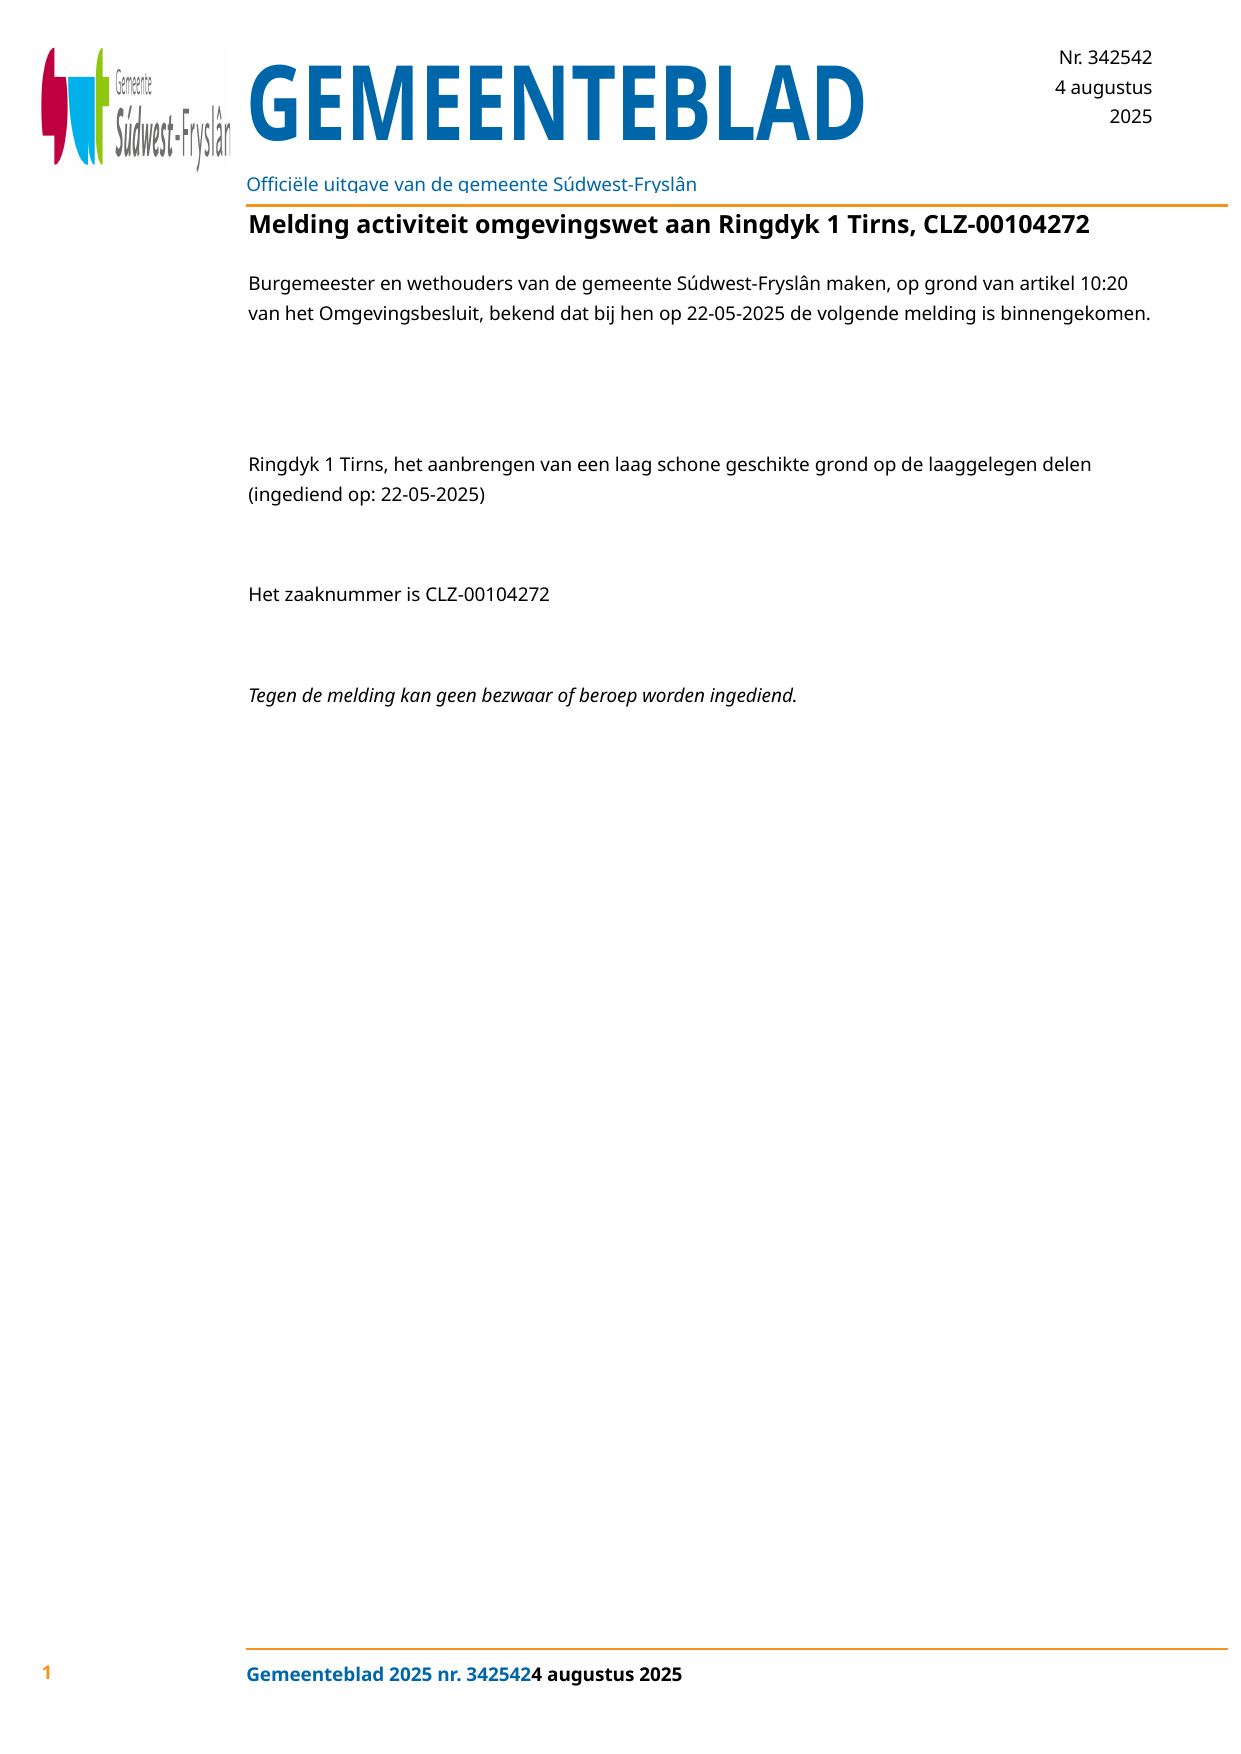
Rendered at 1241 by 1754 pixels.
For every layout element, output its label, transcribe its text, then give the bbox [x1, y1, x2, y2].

picture [41, 47, 231, 172]
text Burgemeester en wethouders van de gemeente Súdwest-Fryslân maken, op grond van artikel 10:20 van het Omgevingsbesluit, bekend dat bij hen op 22-05-2025 de volgende melding is binnengekomen. [248, 270, 1152, 326]
text Ringdyk 1 Tirns, het aanbrengen van een laag schone geschikte grond op de laaggelegen delen (ingediend op: 22-05-2025) [248, 451, 1152, 506]
text Melding activiteit omgevingswet aan Ringdyk 1 Tirns, CLZ-00104272 [248, 207, 1152, 241]
text Het zaaknummer is CLZ-00104272 [248, 582, 1152, 607]
text Tegen de melding kan geen bezwaar of beroep worden ingediend. [248, 682, 1152, 708]
